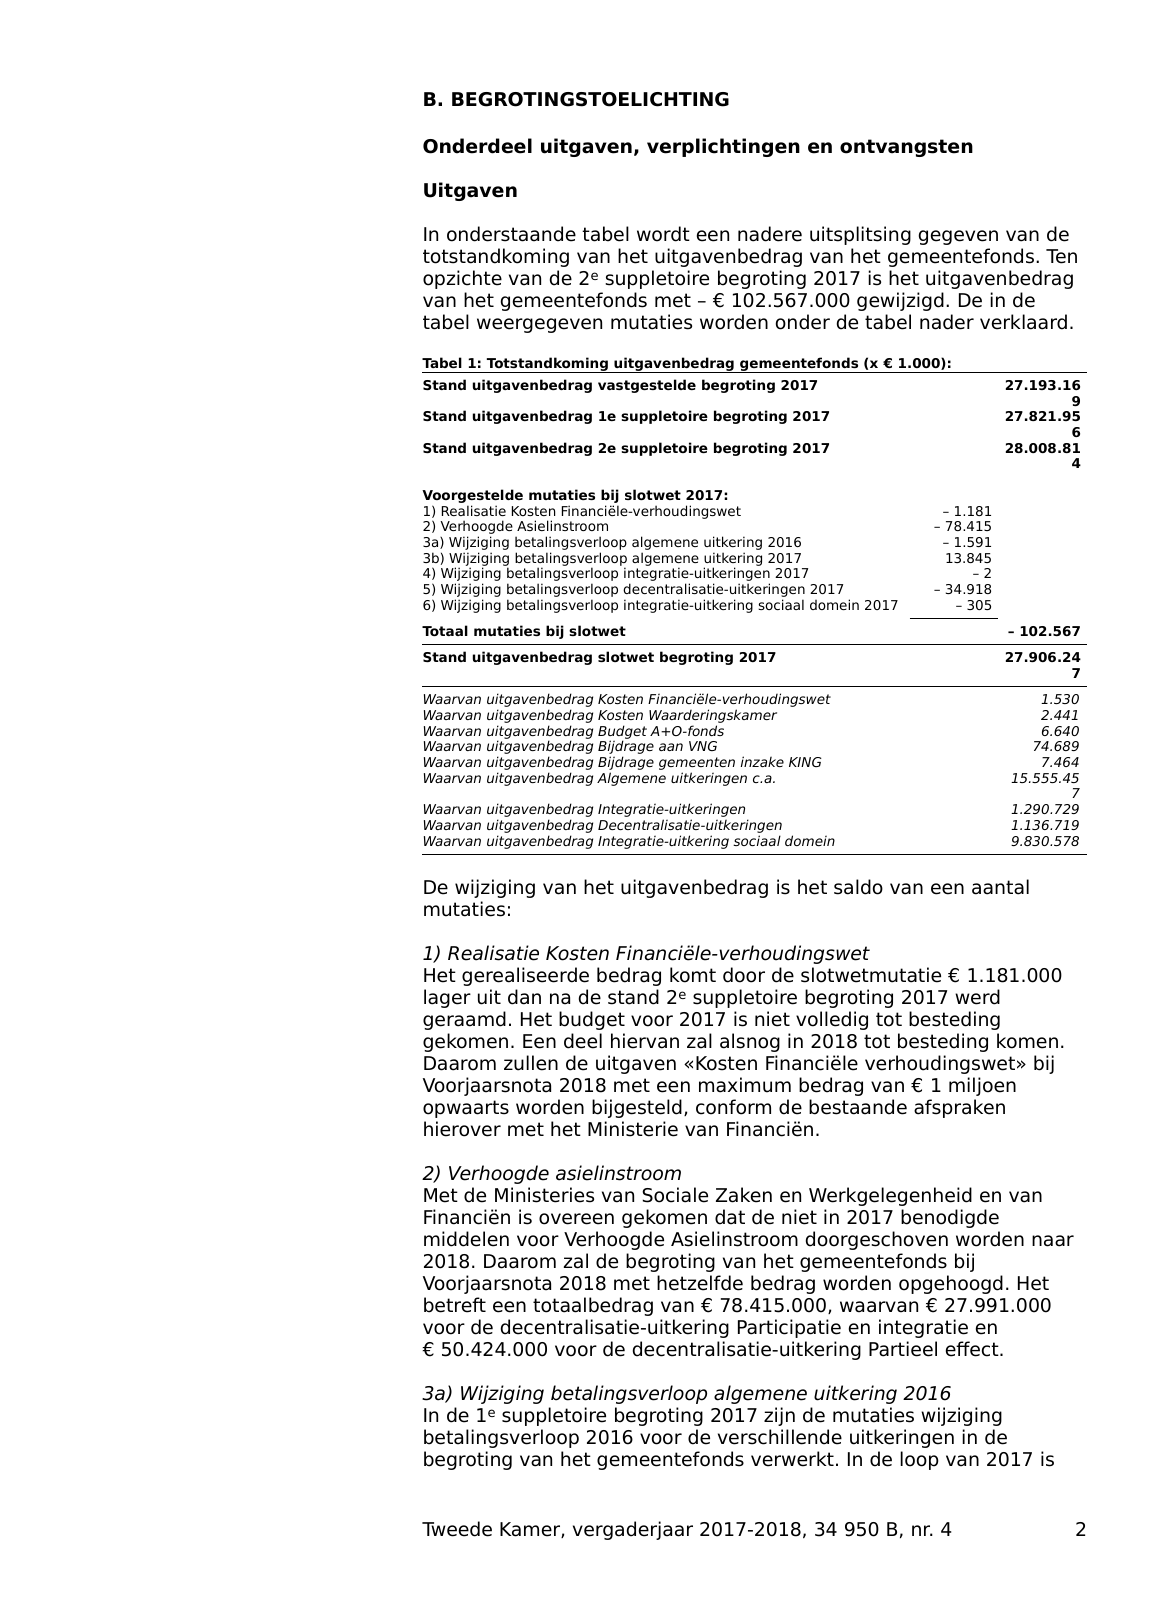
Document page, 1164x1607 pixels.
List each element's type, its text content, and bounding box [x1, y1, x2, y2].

table_cell 9.830.578 [998, 834, 1087, 854]
table_cell 1.136.719 [998, 818, 1087, 833]
text In de 1e suppletoire begroting 2017 zijn de mutaties wijziging betalingsverloop 2016 voor de verschillende uitkeringen in de begroting van het gemeentefonds verwerkt. In de loop van 2017 is [422, 1405, 1087, 1471]
subtitle 1) Realisatie Kosten Financiële-verhoudingswet [422, 943, 1087, 965]
table_cell [910, 724, 998, 739]
table_cell [910, 619, 998, 644]
table_cell 27.906.247 [998, 645, 1087, 686]
table_cell [910, 834, 998, 854]
table_cell [998, 535, 1087, 551]
table_cell [998, 582, 1087, 598]
table_cell Waarvan uitgavenbedrag Kosten Financiële-verhoudingswet [422, 687, 909, 708]
text De wijziging van het uitgavenbedrag is het saldo van een aantal mutaties: [422, 877, 1087, 921]
subtitle B. BEGROTINGSTOELICHTING [422, 89, 1087, 111]
table_cell Waarvan uitgavenbedrag Bijdrage aan VNG [422, 739, 909, 755]
table_cell [998, 472, 1087, 488]
table_cell Stand uitgavenbedrag vastgestelde begroting 2017 [422, 373, 909, 409]
table_cell Waarvan uitgavenbedrag Integratie-uitkering sociaal domein [422, 834, 909, 854]
table_cell Voorgestelde mutaties bij slotwet 2017: [422, 488, 909, 503]
table_cell 1.530 [998, 687, 1087, 708]
table_cell – 102.567 [998, 618, 1087, 644]
subtitle 3a) Wijziging betalingsverloop algemene uitkering 2016 [422, 1383, 1087, 1405]
table_cell Stand uitgavenbedrag 2e suppletoire begroting 2017 [422, 441, 909, 472]
subtitle Uitgaven [422, 180, 1087, 202]
table_cell Stand uitgavenbedrag slotwet begroting 2017 [422, 645, 909, 686]
table_cell 3a) Wijziging betalingsverloop algemene uitkering 2016 [422, 535, 909, 551]
table_cell 15.555.457 [998, 771, 1087, 802]
table_cell 2.441 [998, 708, 1087, 723]
table_cell Stand uitgavenbedrag 1e suppletoire begroting 2017 [422, 409, 909, 441]
table_cell Waarvan uitgavenbedrag Decentralisatie-uitkeringen [422, 818, 909, 833]
table_cell [910, 409, 998, 441]
subtitle Onderdeel uitgaven, verplichtingen en ontvangsten [422, 136, 1087, 158]
table_cell [998, 504, 1087, 519]
table_cell – 305 [910, 598, 998, 618]
table_cell Waarvan uitgavenbedrag Budget A+O-fonds [422, 724, 909, 739]
table_cell [910, 645, 998, 686]
text Met de Ministeries van Sociale Zaken en Werkgelegenheid en van Financiën is overeen gekomen dat de niet in 2017 benodigde middelen voor Verhoogde Asielinstroom doorgeschoven worden naar 2018. Daarom zal de begroting van het gemeentefonds bij Voorjaarsnota 2018 met hetzelfde bedrag worden opgehoogd. Het betreft een totaalbedrag van € 78.415.000, waarvan € 27.991.000 voor de decentralisatie-uitkering Participatie en integratie en € 50.424.000 voor de decentralisatie-uitkering Partieel effect. [422, 1185, 1087, 1361]
table_cell Waarvan uitgavenbedrag Bijdrage gemeenten inzake KING [422, 755, 909, 771]
table_cell 1.290.729 [998, 802, 1087, 818]
table_cell 6.640 [998, 724, 1087, 739]
table_cell Waarvan uitgavenbedrag Kosten Waarderingskamer [422, 708, 909, 723]
table_cell – 78.415 [910, 519, 998, 535]
table_cell [998, 566, 1087, 582]
subtitle 2) Verhoogde asielinstroom [422, 1163, 1087, 1185]
table_cell 2) Verhoogde Asielinstroom [422, 519, 909, 535]
table_cell [910, 708, 998, 723]
table_cell 7.464 [998, 755, 1087, 771]
table_cell [998, 519, 1087, 535]
table_cell 3b) Wijziging betalingsverloop algemene uitkering 2017 [422, 551, 909, 566]
table_cell Waarvan uitgavenbedrag Integratie-uitkeringen [422, 802, 909, 818]
table_cell [910, 373, 998, 409]
table_cell – 34.918 [910, 582, 998, 598]
table_cell Waarvan uitgavenbedrag Algemene uitkeringen c.a. [422, 771, 909, 802]
table_cell [910, 488, 998, 503]
table_cell 27.193.169 [998, 373, 1087, 409]
table_cell [910, 441, 998, 472]
table_cell [910, 771, 998, 802]
table_cell – 1.181 [910, 504, 998, 519]
table_cell [998, 551, 1087, 566]
table_cell – 2 [910, 566, 998, 582]
table_cell 28.008.814 [998, 441, 1087, 472]
table_cell 4) Wijziging betalingsverloop integratie-uitkeringen 2017 [422, 566, 909, 582]
table_cell [998, 488, 1087, 503]
table_cell 1) Realisatie Kosten Financiële-verhoudingswet [422, 504, 909, 519]
table_cell [910, 818, 998, 833]
table_cell 74.689 [998, 739, 1087, 755]
table_cell [910, 472, 998, 488]
table_cell 5) Wijziging betalingsverloop decentralisatie-uitkeringen 2017 [422, 582, 909, 598]
table_cell [998, 598, 1087, 618]
table_header Tabel 1: Totstandkoming uitgavenbedrag gemeentefonds (x € 1.000): [422, 356, 1087, 372]
table_cell [910, 755, 998, 771]
table_cell – 1.591 [910, 535, 998, 551]
table_cell [422, 472, 909, 488]
table_cell [910, 802, 998, 818]
table_cell Totaal mutaties bij slotwet [422, 618, 909, 644]
table_cell [910, 739, 998, 755]
table_cell 6) Wijziging betalingsverloop integratie-uitkering sociaal domein 2017 [422, 598, 909, 618]
text Het gerealiseerde bedrag komt door de slotwetmutatie € 1.181.000 lager uit dan na de stand 2e suppletoire begroting 2017 werd geraamd. Het budget voor 2017 is niet volledig tot besteding gekomen. Een deel hiervan zal alsnog in 2018 tot besteding komen. Daarom zullen de uitgaven «Kosten Financiële verhoudingswet» bij Voorjaarsnota 2018 met een maximum bedrag van € 1 miljoen opwaarts worden bijgesteld, conform de bestaande afspraken hierover met het Ministerie van Financiën. [422, 965, 1087, 1141]
text In onderstaande tabel wordt een nadere uitsplitsing gegeven van de totstandkoming van het uitgavenbedrag van het gemeentefonds. Ten opzichte van de 2e suppletoire begroting 2017 is het uitgavenbedrag van het gemeentefonds met – € 102.567.000 gewijzigd. De in de tabel weergegeven mutaties worden onder de tabel nader verklaard. [422, 224, 1087, 334]
table_cell [910, 687, 998, 708]
table_cell 27.821.956 [998, 409, 1087, 441]
table_cell 13.845 [910, 551, 998, 566]
